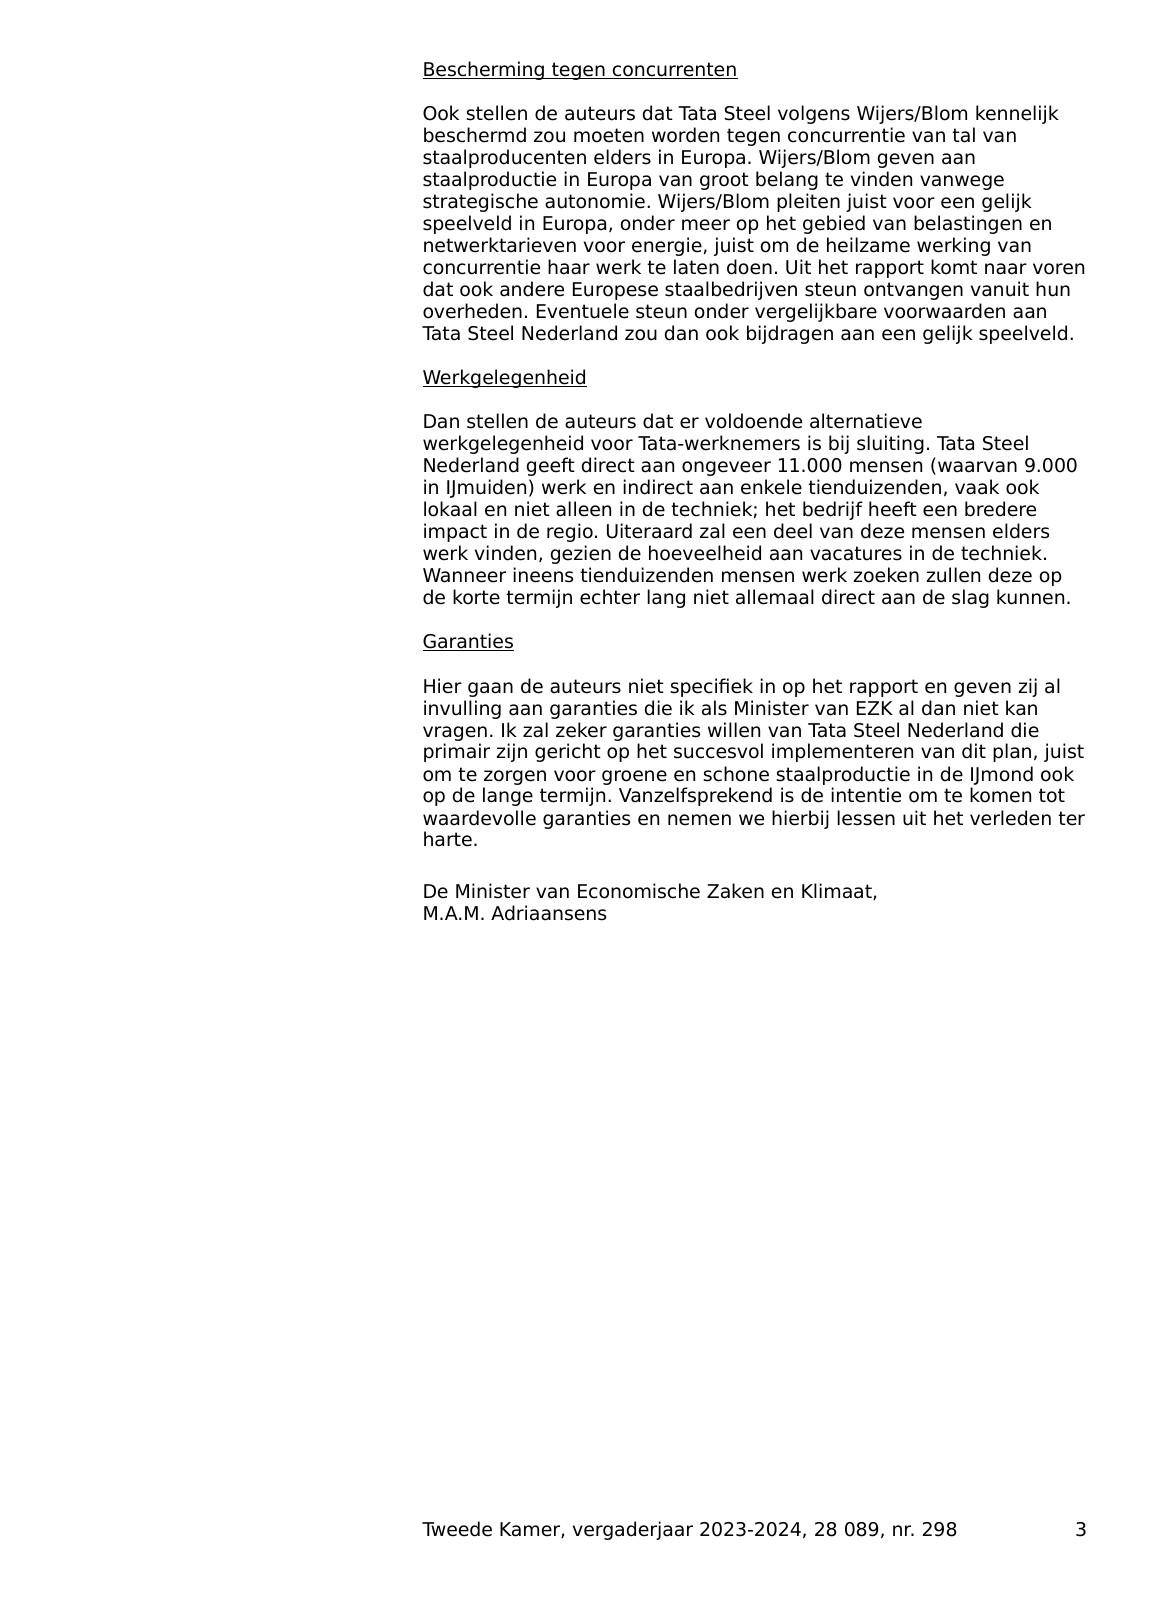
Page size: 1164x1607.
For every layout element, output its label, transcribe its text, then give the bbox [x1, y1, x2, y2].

text Ook stellen de auteurs dat Tata Steel volgens Wijers/Blom kennelijk beschermd zou moeten worden tegen concurrentie van tal van staalproducenten elders in Europa. Wijers/Blom geven aan staalproductie in Europa van groot belang te vinden vanwege strategische autonomie. Wijers/Blom pleiten juist voor een gelijk speelveld in Europa, onder meer op het gebied van belastingen en netwerktarieven voor energie, juist om de heilzame werking van concurrentie haar werk te laten doen. Uit het rapport komt naar voren dat ook andere Europese staalbedrijven steun ontvangen vanuit hun overheden. Eventuele steun onder vergelijkbare voorwaarden aan Tata Steel Nederland zou dan ook bijdragen aan een gelijk speelveld. [422, 103, 1087, 345]
text Hier gaan de auteurs niet specifiek in op het rapport en geven zij al invulling aan garanties die ik als Minister van EZK al dan niet kan vragen. Ik zal zeker garanties willen van Tata Steel Nederland die primair zijn gericht op het succesvol implementeren van dit plan, juist om te zorgen voor groene en schone staalproductie in de IJmond ook op de lange termijn. Vanzelfsprekend is de intentie om te komen tot waardevolle garanties en nemen we hierbij lessen uit het verleden ter harte. [422, 676, 1087, 851]
text De Minister van Economische Zaken en Klimaat, M.A.M. Adriaansens [422, 881, 1087, 925]
subtitle Werkgelegenheid [422, 367, 1087, 389]
subtitle Bescherming tegen concurrenten [422, 59, 1087, 81]
text Dan stellen de auteurs dat er voldoende alternatieve werkgelegenheid voor Tata-werknemers is bij sluiting. Tata Steel Nederland geeft direct aan ongeveer 11.000 mensen (waarvan 9.000 in IJmuiden) werk en indirect aan enkele tienduizenden, vaak ook lokaal en niet alleen in de techniek; het bedrijf heeft een bredere impact in de regio. Uiteraard zal een deel van deze mensen elders werk vinden, gezien de hoeveelheid aan vacatures in de techniek. Wanneer ineens tienduizenden mensen werk zoeken zullen deze op de korte termijn echter lang niet allemaal direct aan de slag kunnen. [422, 411, 1087, 609]
subtitle Garanties [422, 631, 1087, 653]
